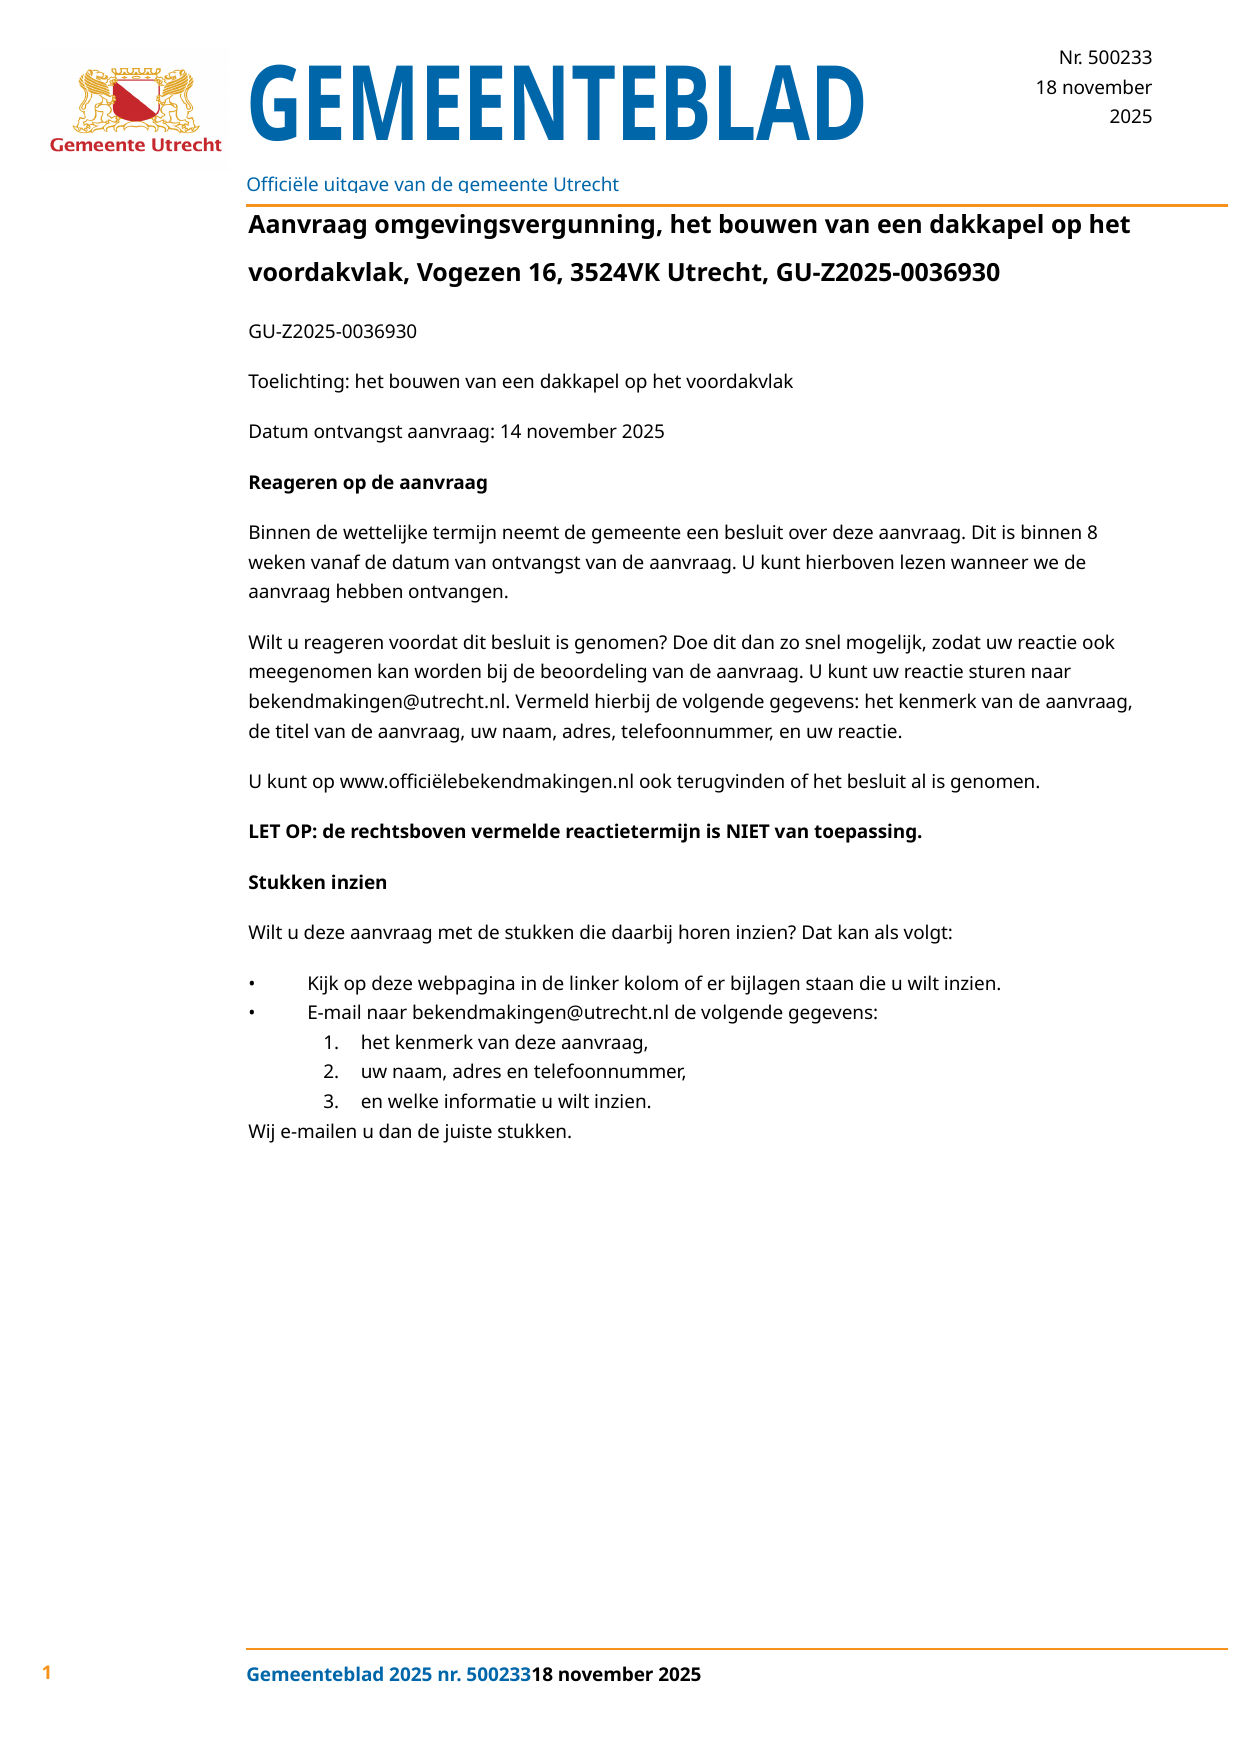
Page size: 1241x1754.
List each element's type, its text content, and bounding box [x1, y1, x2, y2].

list uw naam, adres en telefoonnummer, [323, 1059, 1152, 1084]
list het kenmerk van deze aanvraag, [323, 1029, 1152, 1055]
text Aanvraag omgevingsvergunning, het bouwen van een dakkapel op het voordakvlak, Vogezen 16, 3524VK Utrecht, GU-Z2025-0036930 [248, 207, 1152, 288]
text Wilt u deze aanvraag met de stukken die daarbij horen inzien? Dat kan als volgt: [248, 919, 1152, 945]
picture [41, 47, 231, 172]
text Wij e-mailen u dan de juiste stukken. [248, 1118, 1152, 1144]
list E-mail naar bekendmakingen@utrecht.nl de volgende gegevens: [248, 999, 1152, 1025]
list Kijk op deze webpagina in de linker kolom of er bijlagen staan die u wilt inzien. [248, 970, 1152, 996]
text Datum ontvangst aanvraag: 14 november 2025 [248, 419, 1152, 444]
text LET OP: de rechtsboven vermelde reactietermijn is NIET van toepassing. [248, 819, 1152, 844]
text GU-Z2025-0036930 [248, 318, 1152, 344]
text Reageren op de aanvraag [248, 469, 1152, 495]
text Stukken inzien [248, 869, 1152, 895]
text Binnen de wettelijke termijn neemt de gemeente een besluit over deze aanvraag. Dit is binnen 8 weken vanaf de datum van ontvangst van de aanvraag. U kunt hierboven lezen wanneer we de aanvraag hebben ontvangen. [248, 519, 1152, 604]
text Wilt u reageren voordat dit besluit is genomen? Doe dit dan zo snel mogelijk, zodat uw reactie ook meegenomen kan worden bij de beoordeling van de aanvraag. U kunt uw reactie sturen naar bekendmakingen@utrecht.nl. Vermeld hierbij de volgende gegevens: het kenmerk van de aanvraag, de titel van de aanvraag, uw naam, adres, telefoonnummer, en uw reactie. [248, 629, 1152, 744]
text Toelichting: het bouwen van een dakkapel op het voordakvlak [248, 368, 1152, 394]
list en welke informatie u wilt inzien. [323, 1088, 1152, 1114]
text U kunt op www.officiëlebekendmakingen.nl ook terugvinden of het besluit al is genomen. [248, 768, 1152, 794]
